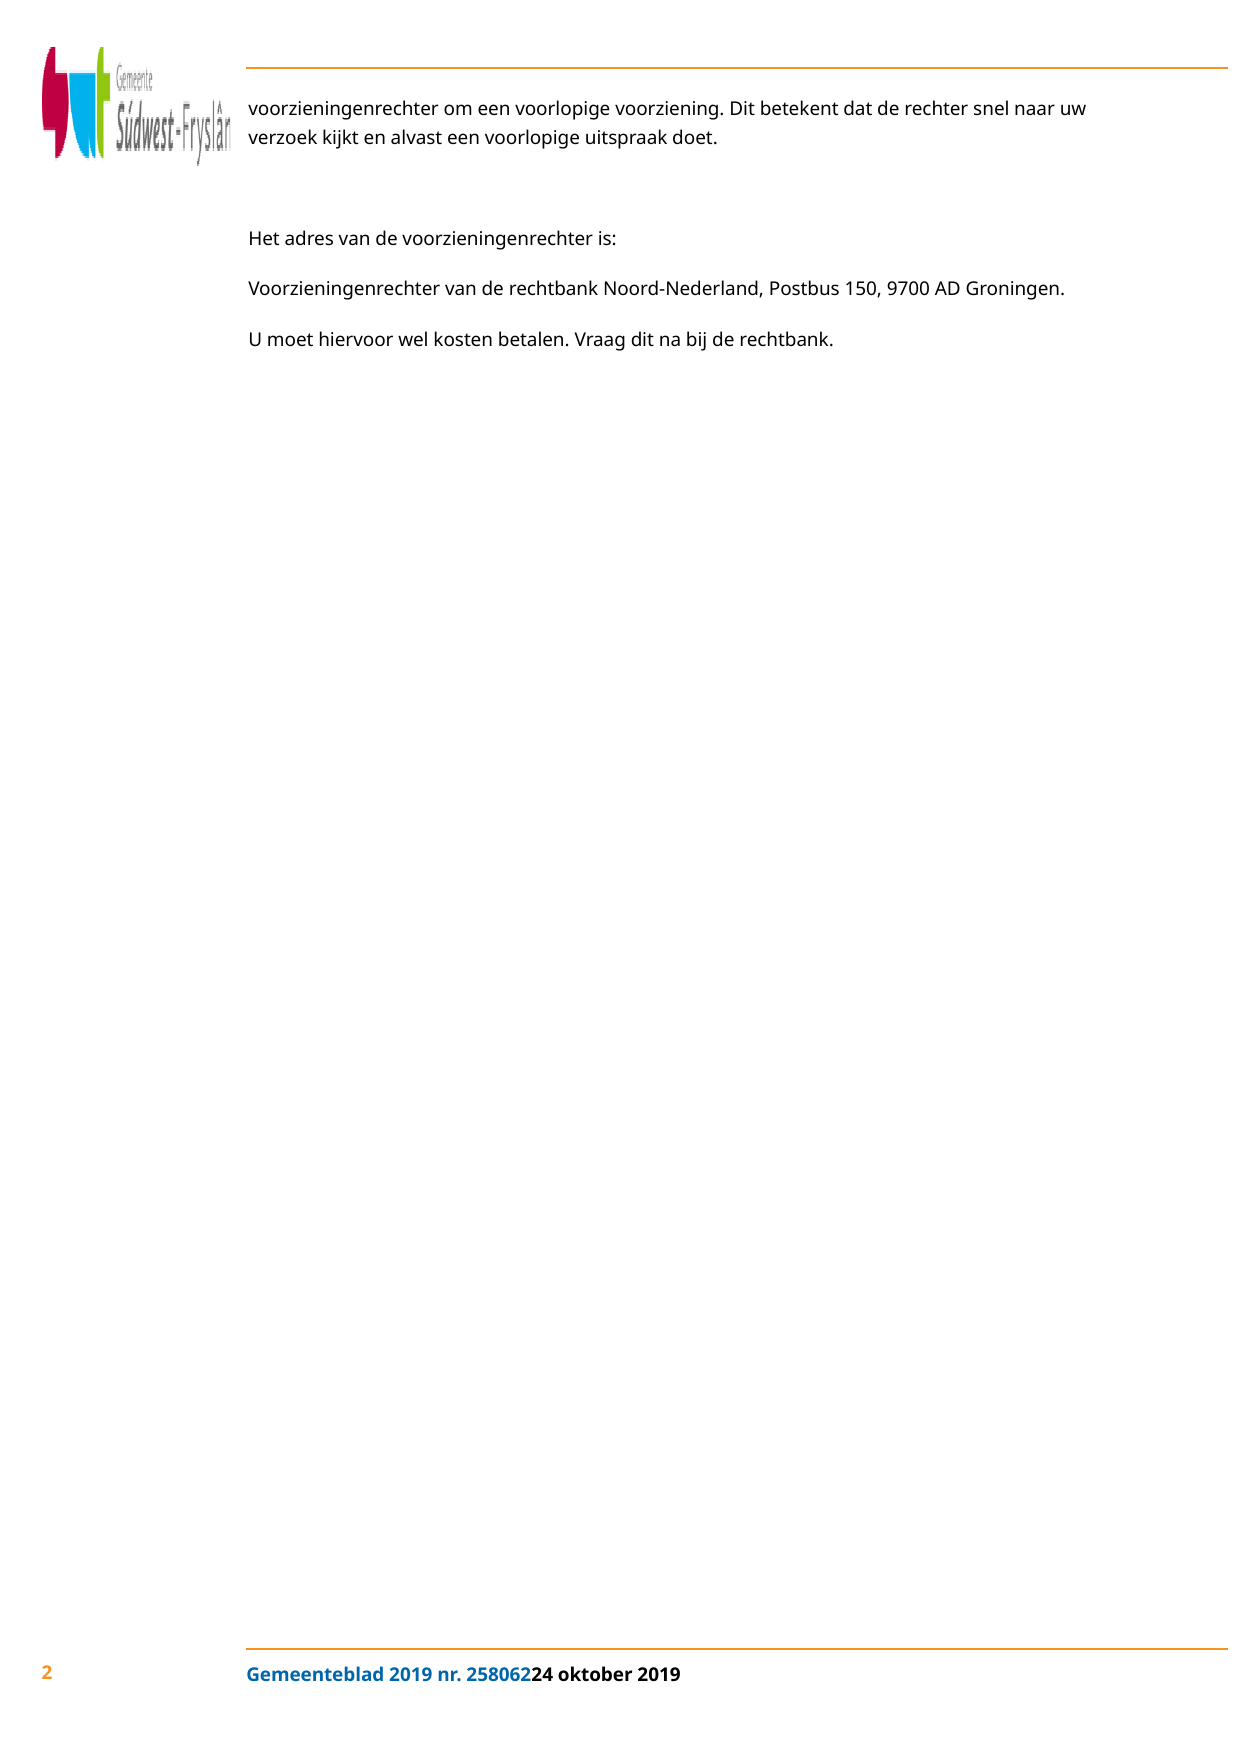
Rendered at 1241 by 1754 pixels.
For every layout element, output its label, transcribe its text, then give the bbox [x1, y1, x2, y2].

picture [41, 47, 231, 172]
text Voorzieningenrechter van de rechtbank Noord-Nederland, Postbus 150, 9700 AD Groningen. [248, 276, 1152, 301]
text U moet hiervoor wel kosten betalen. Vraag dit na bij de rechtbank. [248, 326, 1152, 352]
text Het adres van de voorzieningenrechter is: [248, 225, 1152, 251]
text voorzieningenrechter om een voorlopige voorziening. Dit betekent dat de rechter snel naar uw verzoek kijkt en alvast een voorlopige uitspraak doet. [248, 95, 1152, 150]
